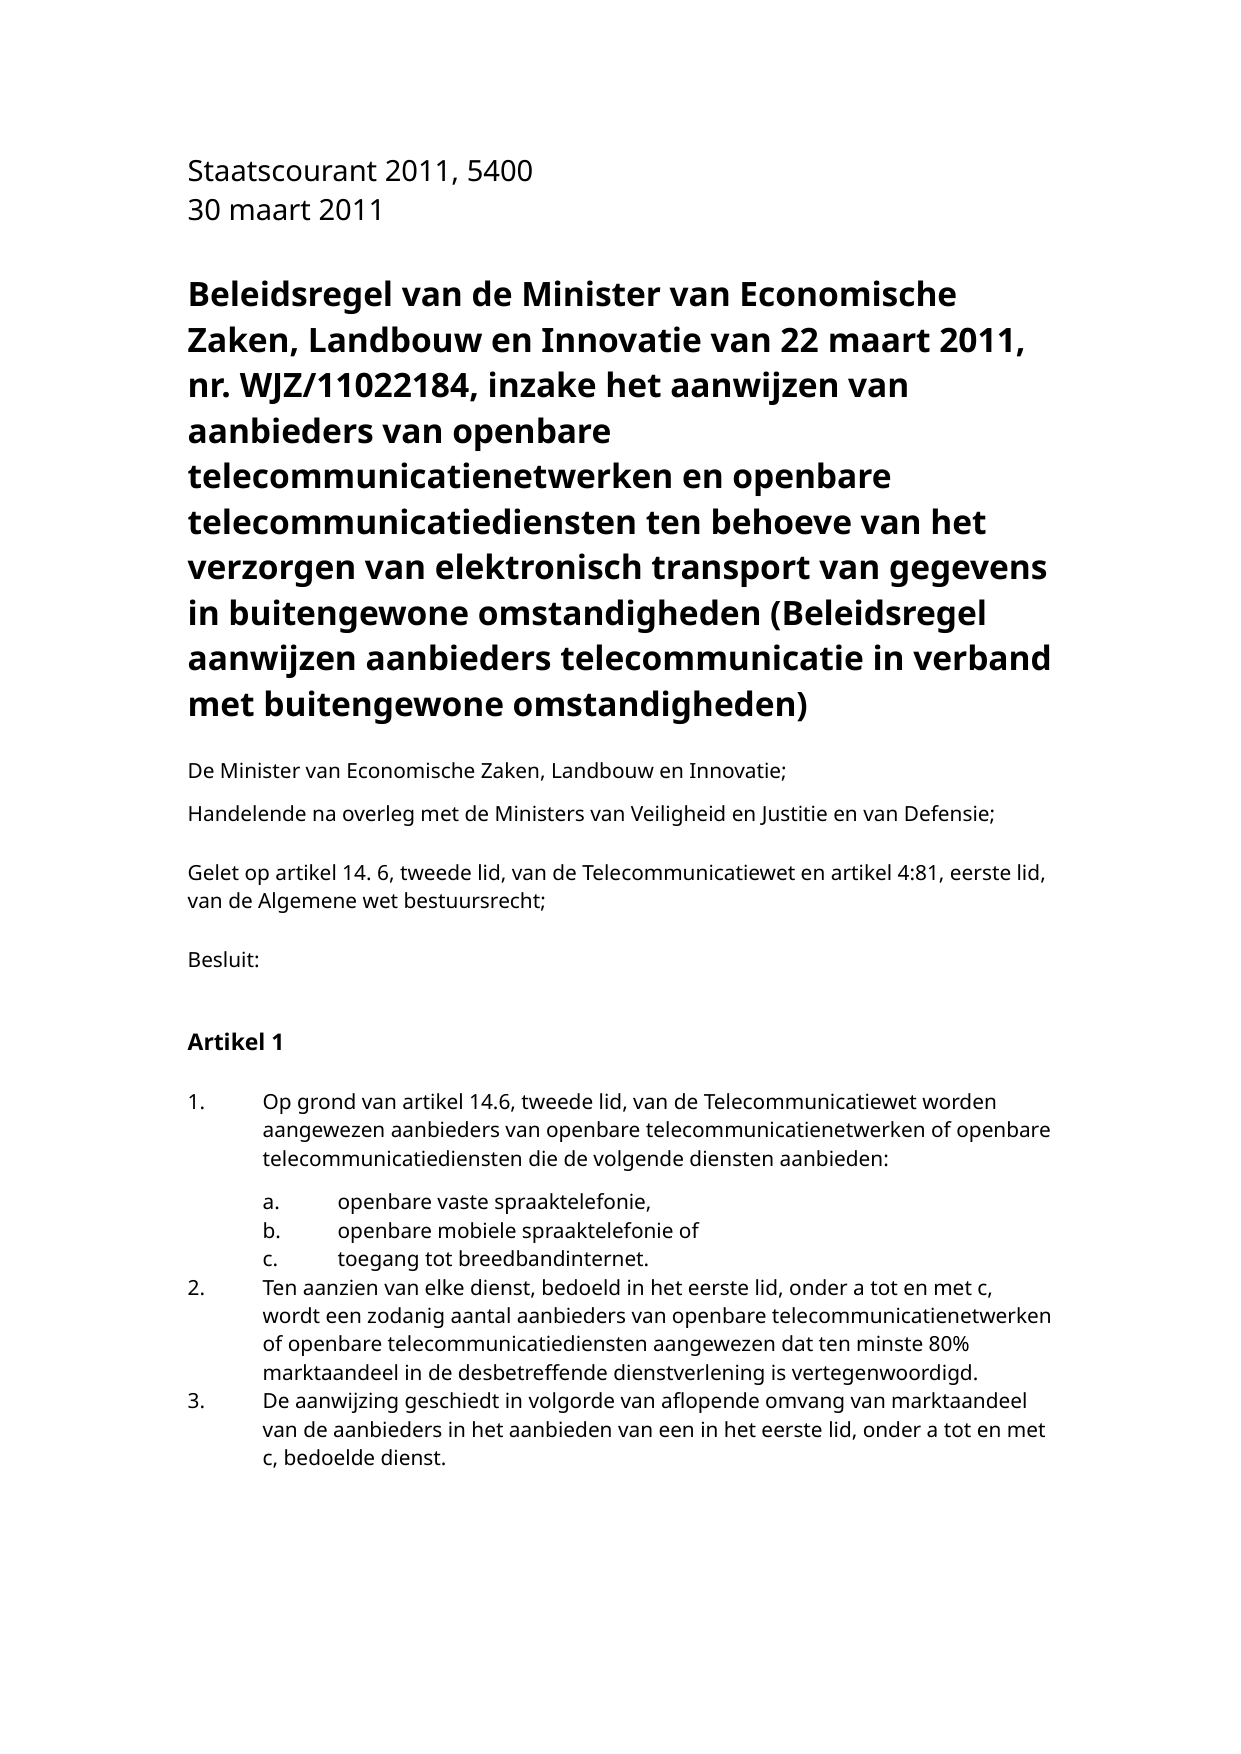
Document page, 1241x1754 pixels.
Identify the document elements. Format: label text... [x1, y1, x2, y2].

list Op grond van artikel 14.6, tweede lid, van de Telecommunicatiewet worden aangewezen aanbieders van openbare telecommunicatienetwerken of openbare telecommunicatiediensten die de volgende diensten aanbieden: [187, 1087, 1053, 1172]
list De aanwijzing geschiedt in volgorde van aflopende omvang van marktaandeel van de aanbieders in het aanbieden van een in het eerste lid, onder a tot en met c, bedoelde dienst. [187, 1386, 1053, 1472]
list toegang tot breedbandinternet. [262, 1244, 1053, 1273]
text De Minister van Economische Zaken, Landbouw en Innovatie; [187, 756, 1053, 784]
list openbare vaste spraaktelefonie, [262, 1187, 1053, 1216]
list openbare mobiele spraaktelefonie of [262, 1216, 1053, 1244]
subtitle Artikel 1 [187, 1026, 1053, 1057]
text Gelet op artikel 14. 6, tweede lid, van de Telecommunicatiewet en artikel 4:81, eerste lid, van de Algemene wet bestuursrecht; [187, 858, 1053, 915]
text Besluit: [187, 945, 1053, 973]
list Ten aanzien van elke dienst, bedoeld in het eerste lid, onder a tot en met c, wordt een zodanig aantal aanbieders van openbare telecommunicatienetwerken of openbare telecommunicatiediensten aangewezen dat ten minste 80% marktaandeel in de desbetreffende dienstverlening is vertegenwoordigd. [187, 1273, 1053, 1386]
text Handelende na overleg met de Ministers van Veiligheid en Justitie en van Defensie; [187, 799, 1053, 828]
subtitle Beleidsregel van de Minister van Economische Zaken, Landbouw en Innovatie van 22 maart 2011, nr. WJZ/11022184, inzake het aanwijzen van aanbieders van openbare telecommunicatienetwerken en openbare telecommunicatiediensten ten behoeve van het verzorgen van elektronisch transport van gegevens in buitengewone omstandigheden (Beleidsregel aanwijzen aanbieders telecommunicatie in verband met buitengewone omstandigheden) [187, 271, 1053, 726]
text Staatscourant 2011, 5400 [187, 150, 1053, 190]
text 30 maart 2011 [187, 190, 1053, 229]
